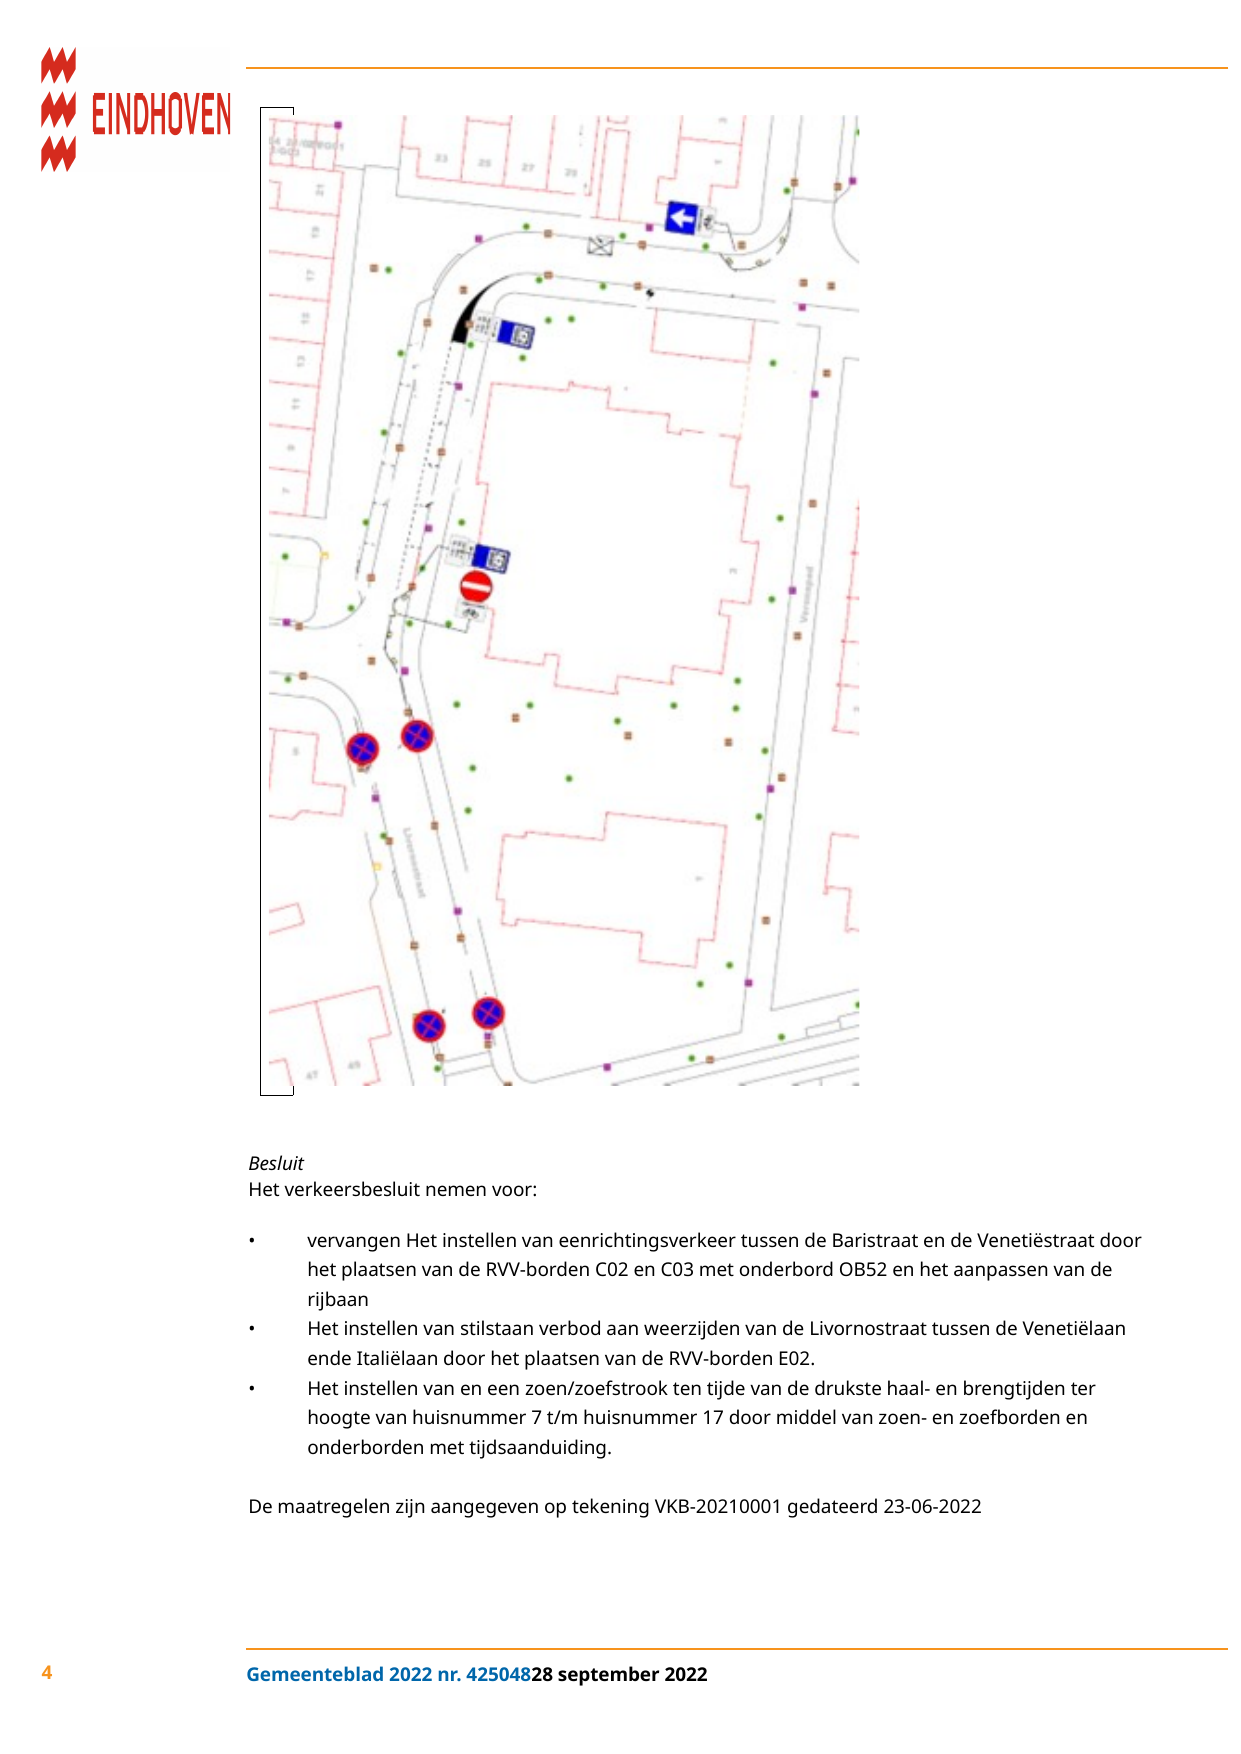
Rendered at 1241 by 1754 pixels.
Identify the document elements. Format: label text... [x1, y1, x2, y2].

text De maatregelen zijn aangegeven op tekening VKB-20210001 gedateerd 23-06-2022 [248, 1493, 1152, 1519]
text Besluit [248, 1151, 1152, 1176]
list Het instellen van en een zoen/zoefstrook ten tijde van de drukste haal- en brengtijden ter hoogte van huisnummer 7 t/m huisnummer 17 door middel van zoen- en zoefborden en onderborden met tijdsaanduiding. [248, 1375, 1152, 1459]
text Het verkeersbesluit nemen voor: [248, 1176, 1152, 1202]
picture [268, 115, 860, 1086]
picture [41, 47, 231, 172]
list Het instellen van stilstaan verbod aan weerzijden van de Livornostraat tussen de Venetiëlaan ende Italiëlaan door het plaatsen van de RVV-borden E02. [248, 1316, 1152, 1371]
list vervangen Het instellen van eenrichtingsverkeer tussen de Baristraat en de Venetiëstraat door het plaatsen van de RVV-borden C02 en C03 met onderbord OB52 en het aanpassen van de rijbaan [248, 1227, 1152, 1312]
